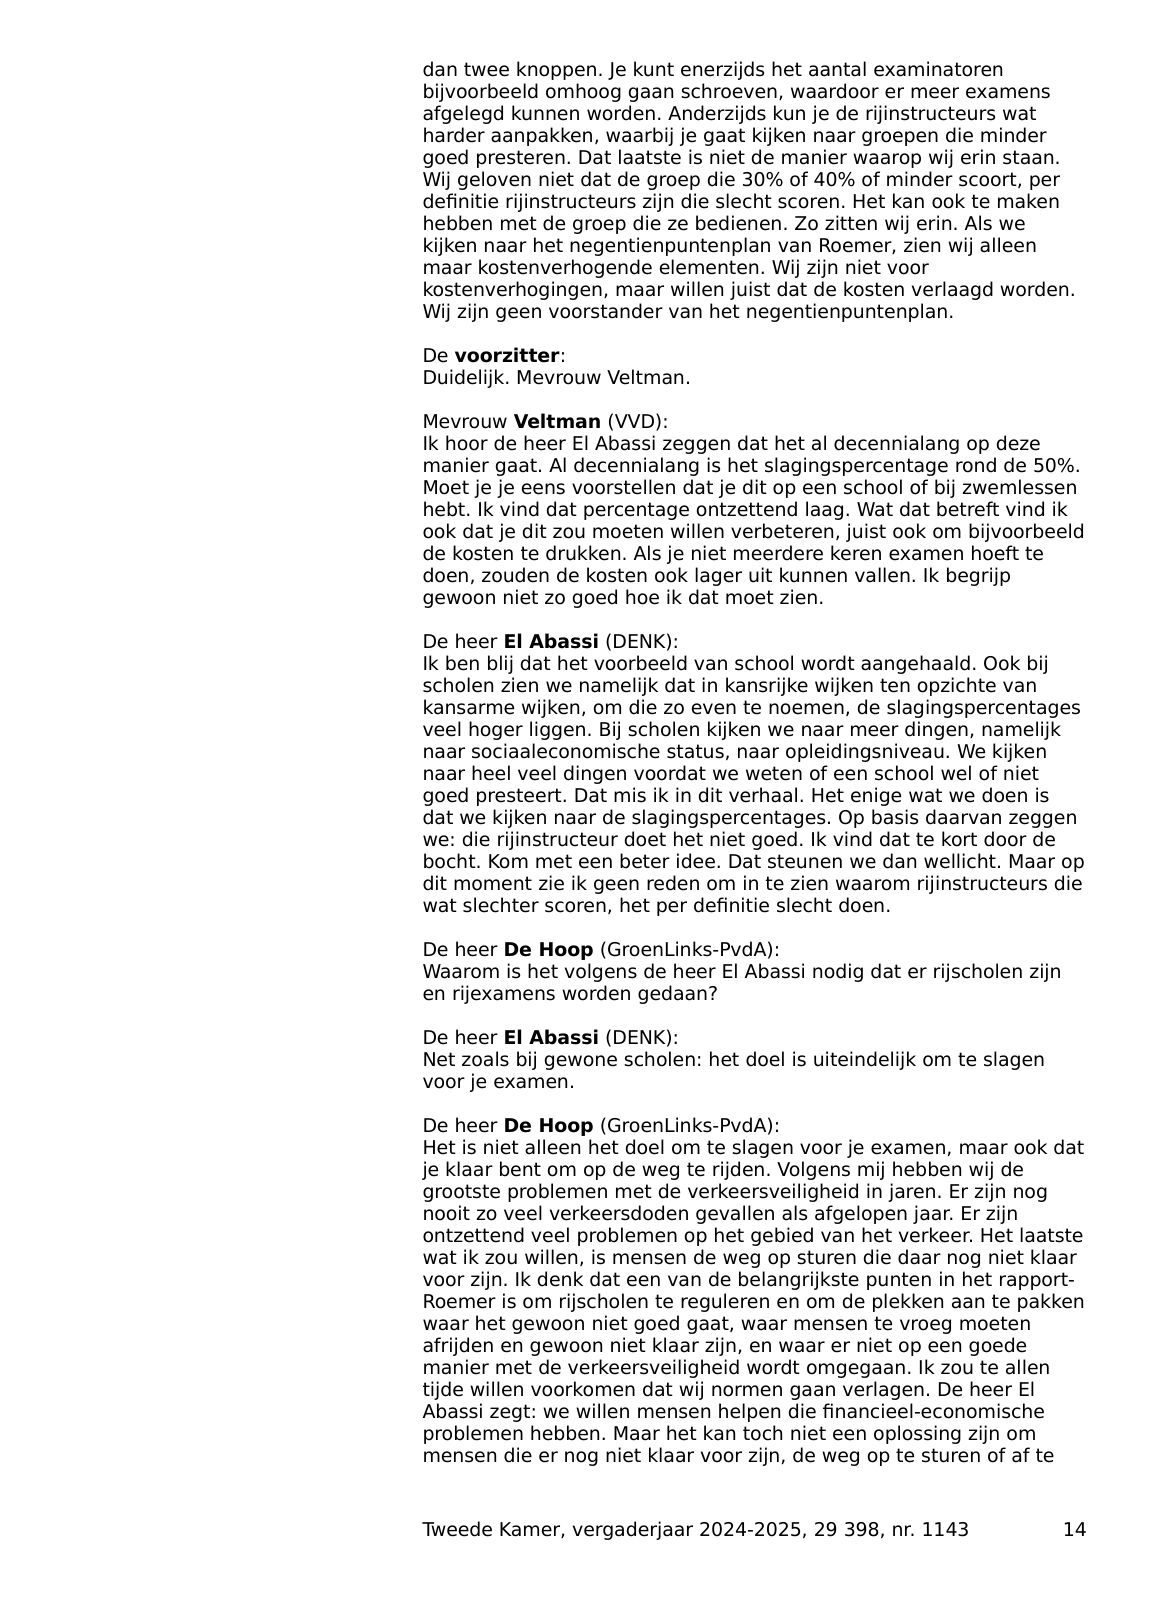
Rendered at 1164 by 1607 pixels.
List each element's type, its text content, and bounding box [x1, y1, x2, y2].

text De heer El Abassi (DENK): [422, 1027, 1087, 1049]
text Ik ben blij dat het voorbeeld van school wordt aangehaald. Ook bij scholen zien we namelijk dat in kansrijke wijken ten opzichte van kansarme wijken, om die zo even te noemen, de slagingspercentages veel hoger liggen. Bij scholen kijken we naar meer dingen, namelijk naar sociaaleconomische status, naar opleidingsniveau. We kijken naar heel veel dingen voordat we weten of een school wel of niet goed presteert. Dat mis ik in dit verhaal. Het enige wat we doen is dat we kijken naar de slagingspercentages. Op basis daarvan zeggen we: die rijinstructeur doet het niet goed. Ik vind dat te kort door de bocht. Kom met een beter idee. Dat steunen we dan wellicht. Maar op dit moment zie ik geen reden om in te zien waarom rijinstructeurs die wat slechter scoren, het per definitie slecht doen. [422, 653, 1087, 917]
text Het is niet alleen het doel om te slagen voor je examen, maar ook dat je klaar bent om op de weg te rijden. Volgens mij hebben wij de grootste problemen met de verkeersveiligheid in jaren. Er zijn nog nooit zo veel verkeersdoden gevallen als afgelopen jaar. Er zijn ontzettend veel problemen op het gebied van het verkeer. Het laatste wat ik zou willen, is mensen de weg op sturen die daar nog niet klaar voor zijn. Ik denk dat een van de belangrijkste punten in het rapport-Roemer is om rijscholen te reguleren en om de plekken aan te pakken waar het gewoon niet goed gaat, waar mensen te vroeg moeten afrijden en gewoon niet klaar zijn, en waar er niet op een goede manier met de verkeersveiligheid wordt omgegaan. Ik zou te allen tijde willen voorkomen dat wij normen gaan verlagen. De heer El Abassi zegt: we willen mensen helpen die financieel-economische problemen hebben. Maar het kan toch niet een oplossing zijn om mensen die er nog niet klaar voor zijn, de weg op te sturen of af te [422, 1137, 1087, 1467]
text De heer De Hoop (GroenLinks-PvdA): [422, 1115, 1087, 1137]
text Duidelijk. Mevrouw Veltman. [422, 367, 1087, 389]
text De heer El Abassi (DENK): [422, 631, 1087, 653]
text Waarom is het volgens de heer El Abassi nodig dat er rijscholen zijn en rijexamens worden gedaan? [422, 961, 1087, 1005]
text De voorzitter: [422, 345, 1087, 367]
text Mevrouw Veltman (VVD): [422, 411, 1087, 433]
text Net zoals bij gewone scholen: het doel is uiteindelijk om te slagen voor je examen. [422, 1049, 1087, 1093]
text De heer De Hoop (GroenLinks-PvdA): [422, 939, 1087, 961]
text dan twee knoppen. Je kunt enerzijds het aantal examinatoren bijvoorbeeld omhoog gaan schroeven, waardoor er meer examens afgelegd kunnen worden. Anderzijds kun je de rijinstructeurs wat harder aanpakken, waarbij je gaat kijken naar groepen die minder goed presteren. Dat laatste is niet de manier waarop wij erin staan. Wij geloven niet dat de groep die 30% of 40% of minder scoort, per definitie rijinstructeurs zijn die slecht scoren. Het kan ook te maken hebben met de groep die ze bedienen. Zo zitten wij erin. Als we kijken naar het negentienpuntenplan van Roemer, zien wij alleen maar kostenverhogende elementen. Wij zijn niet voor kostenverhogingen, maar willen juist dat de kosten verlaagd worden. Wij zijn geen voorstander van het negentienpuntenplan. [422, 59, 1087, 323]
text Ik hoor de heer El Abassi zeggen dat het al decennialang op deze manier gaat. Al decennialang is het slagingspercentage rond de 50%. Moet je je eens voorstellen dat je dit op een school of bij zwemlessen hebt. Ik vind dat percentage ontzettend laag. Wat dat betreft vind ik ook dat je dit zou moeten willen verbeteren, juist ook om bijvoorbeeld de kosten te drukken. Als je niet meerdere keren examen hoeft te doen, zouden de kosten ook lager uit kunnen vallen. Ik begrijp gewoon niet zo goed hoe ik dat moet zien. [422, 433, 1087, 609]
